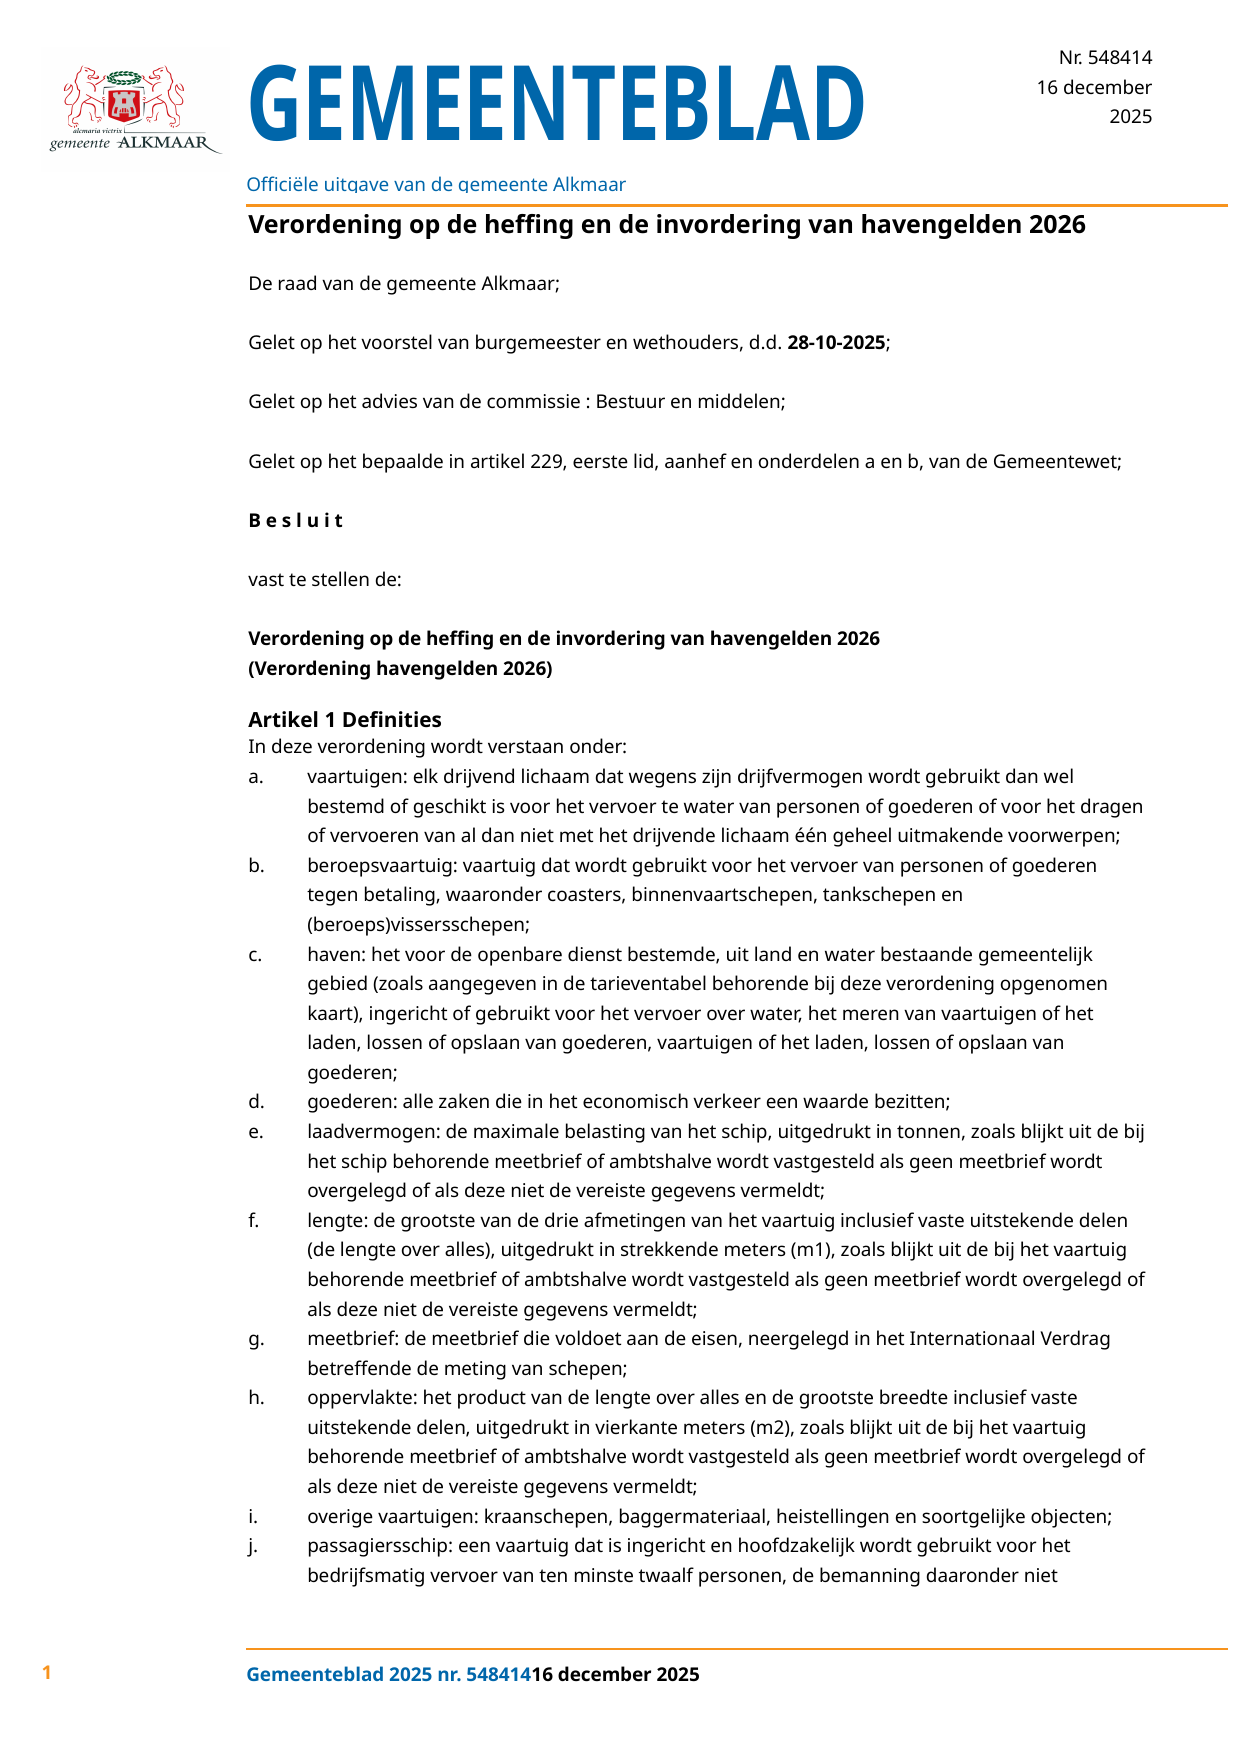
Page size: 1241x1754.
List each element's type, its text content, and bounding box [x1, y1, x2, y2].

picture [41, 47, 231, 172]
text De raad van de gemeente Alkmaar; [248, 270, 1152, 296]
text Verordening op de heffing en de invordering van havengelden 2026 [248, 625, 1152, 651]
list vaartuigen: elk drijvend lichaam dat wegens zijn drijfvermogen wordt gebruikt dan wel bestemd of geschikt is voor het vervoer te water van personen of goederen of voor het dragen of vervoeren van al dan niet met het drijvende lichaam één geheel uitmakende voorwerpen; [248, 763, 1152, 848]
text Verordening op de heffing en de invordering van havengelden 2026 [248, 207, 1152, 241]
text Gelet op het bepaalde in artikel 229, eerste lid, aanhef en onderdelen a en b, van de Gemeentewet; [248, 448, 1152, 473]
list overige vaartuigen: kraanschepen, baggermateriaal, heistellingen en soortgelijke objecten; [248, 1503, 1152, 1529]
text (Verordening havengelden 2026) [248, 655, 1152, 681]
list haven: het voor de openbare dienst bestemde, uit land en water bestaande gemeentelijk gebied (zoals aangegeven in de tarieventabel behorende bij deze verordening opgenomen kaart), ingericht of gebruikt voor het vervoer over water, het meren van vaartuigen of het laden, lossen of opslaan van goederen, vaartuigen of het laden, lossen of opslaan van goederen; [248, 941, 1152, 1085]
list lengte: de grootste van de drie afmetingen van het vaartuig inclusief vaste uitstekende delen (de lengte over alles), uitgedrukt in strekkende meters (m1), zoals blijkt uit de bij het vaartuig behorende meetbrief of ambtshalve wordt vastgesteld als geen meetbrief wordt overgelegd of als deze niet de vereiste gegevens vermeldt; [248, 1207, 1152, 1322]
text vast te stellen de: [248, 566, 1152, 592]
list passagiersschip: een vaartuig dat is ingericht en hoofdzakelijk wordt gebruikt voor het bedrijfsmatig vervoer van ten minste twaalf personen, de bemanning daaronder niet [248, 1532, 1152, 1588]
list beroepsvaartuig: vaartuig dat wordt gebruikt voor het vervoer van personen of goederen tegen betaling, waaronder coasters, binnenvaartschepen, tankschepen en (beroeps)vissersschepen; [248, 852, 1152, 937]
list goederen: alle zaken die in het economisch verkeer een waarde bezitten; [248, 1089, 1152, 1114]
list laadvermogen: de maximale belasting van het schip, uitgedrukt in tonnen, zoals blijkt uit de bij het schip behorende meetbrief of ambtshalve wordt vastgesteld als geen meetbrief wordt overgelegd of als deze niet de vereiste gegevens vermeldt; [248, 1118, 1152, 1203]
text B e s l u i t [248, 507, 1152, 533]
list meetbrief: de meetbrief die voldoet aan de eisen, neergelegd in het Internationaal Verdrag betreffende de meting van schepen; [248, 1325, 1152, 1381]
text In deze verordening wordt verstaan onder: [248, 734, 1152, 759]
text Artikel 1 Definities [248, 705, 1152, 734]
text Gelet op het advies van de commissie : Bestuur en middelen; [248, 389, 1152, 414]
text Gelet op het voorstel van burgemeester en wethouders, d.d. 28-10-2025; [248, 329, 1152, 355]
list oppervlakte: het product van de lengte over alles en de grootste breedte inclusief vaste uitstekende delen, uitgedrukt in vierkante meters (m2), zoals blijkt uit de bij het vaartuig behorende meetbrief of ambtshalve wordt vastgesteld als geen meetbrief wordt overgelegd of als deze niet de vereiste gegevens vermeldt; [248, 1384, 1152, 1499]
